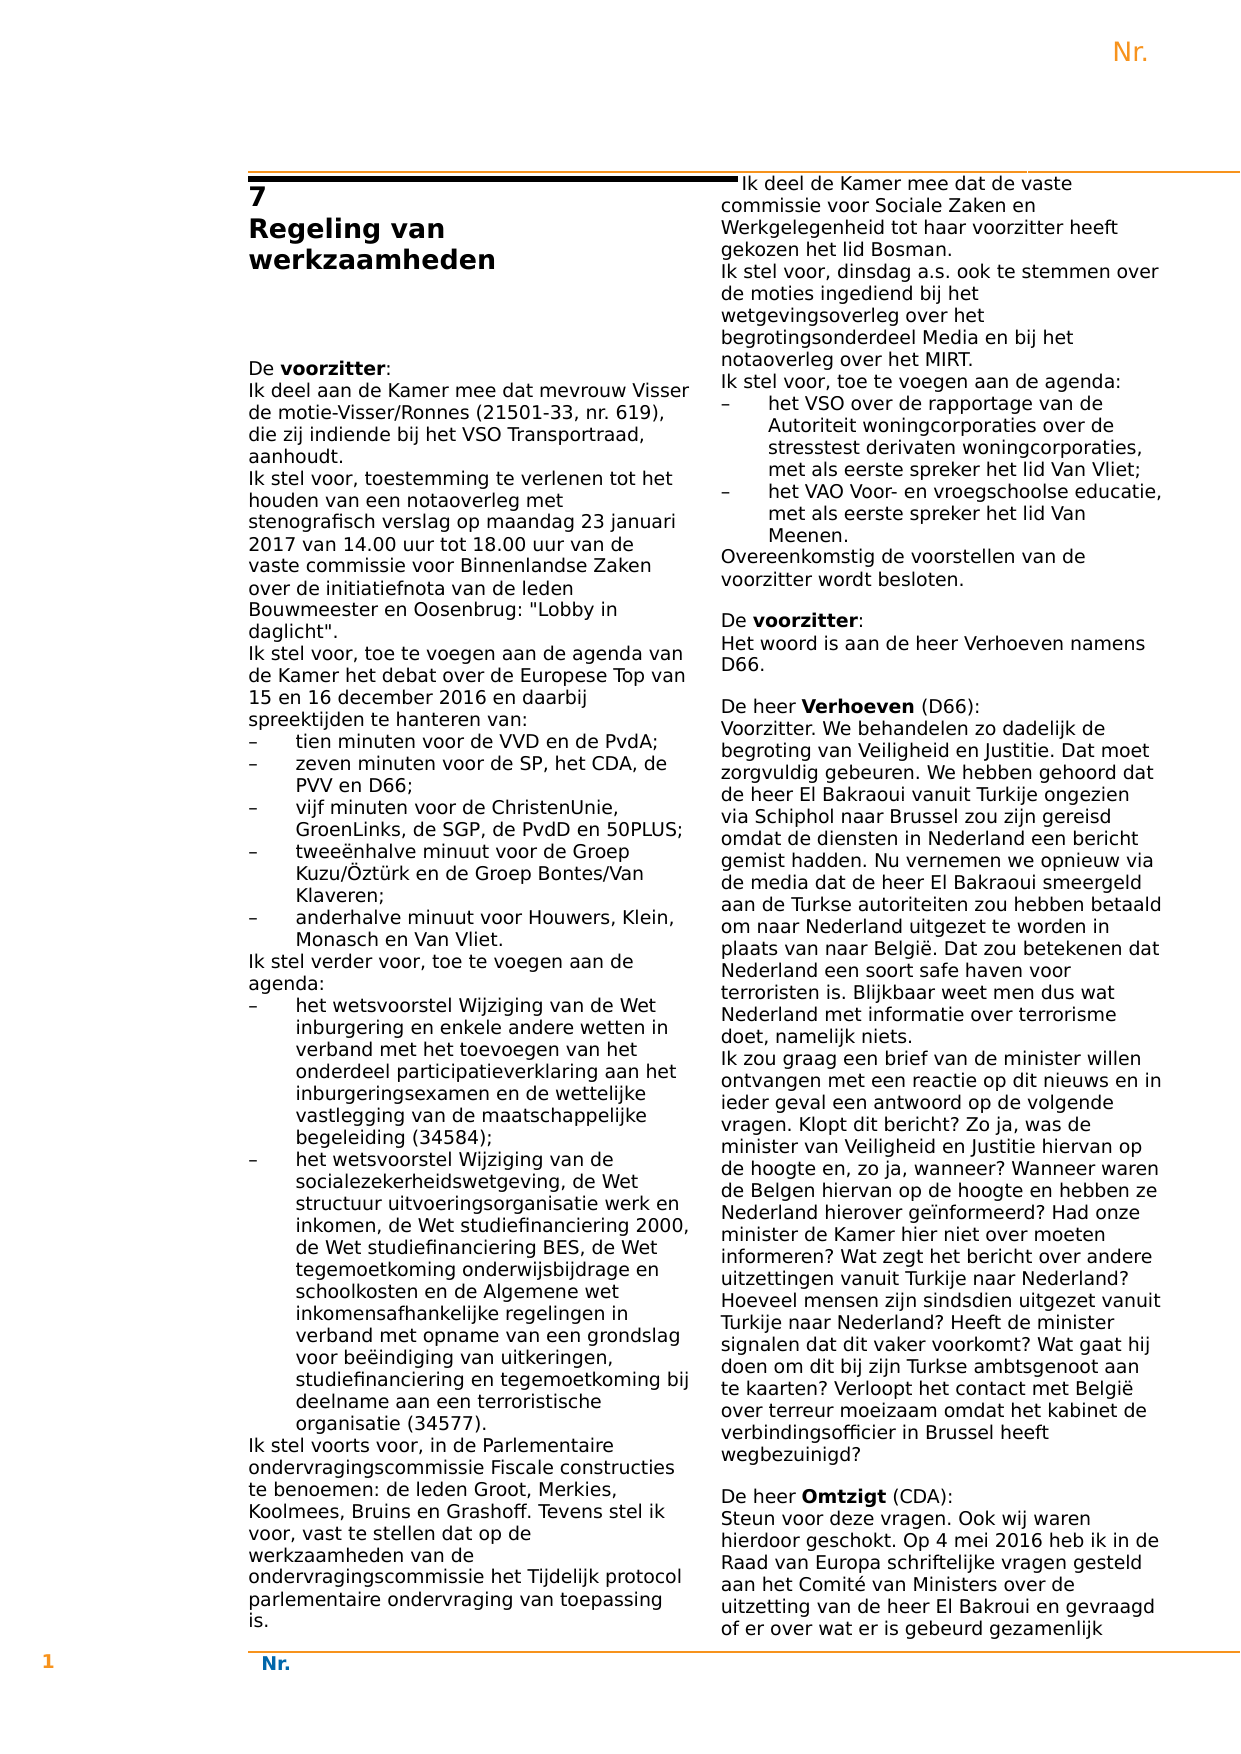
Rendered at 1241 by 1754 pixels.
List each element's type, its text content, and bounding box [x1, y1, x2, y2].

text Ik deel de Kamer mee dat de vaste commissie voor Sociale Zaken en Werkgelegenheid tot haar voorzitter heeft gekozen het lid Bosman. [721, 173, 1163, 261]
text Ik stel voor, toestemming te verlenen tot het houden van een notaoverleg met stenografisch verslag op maandag 23 januari 2017 van 14.00 uur tot 18.00 uur van de vaste commissie voor Binnenlandse Zaken over de initiatiefnota van de leden Bouwmeester en Oosenbrug: "Lobby in daglicht". [248, 467, 691, 643]
list het wetsvoorstel Wijziging van de socialezekerheidswetgeving, de Wet structuur uitvoeringsorganisatie werk en inkomen, de Wet studiefinanciering 2000, de Wet studiefinanciering BES, de Wet tegemoetkoming onderwijsbijdrage en schoolkosten en de Algemene wet inkomensafhankelijke regelingen in verband met opname van een grondslag voor beëindiging van uitkeringen, studiefinanciering en tegemoetkoming bij deelname aan een terroristische organisatie (34577). [248, 1149, 691, 1434]
text Ik zou graag een brief van de minister willen ontvangen met een reactie op dit nieuws en in ieder geval een antwoord op de volgende vragen. Klopt dit bericht? Zo ja, was de minister van Veiligheid en Justitie hiervan op de hoogte en, zo ja, wanneer? Wanneer waren de Belgen hiervan op de hoogte en hebben ze Nederland hierover geïnformeerd? Had onze minister de Kamer hier niet over moeten informeren? Wat zegt het bericht over andere uitzettingen vanuit Turkije naar Nederland? Hoeveel mensen zijn sindsdien uitgezet vanuit Turkije naar Nederland? Heeft de minister signalen dat dit vaker voorkomt? Wat gaat hij doen om dit bij zijn Turkse ambtsgenoot aan te kaarten? Verloopt het contact met België over terreur moeizaam omdat het kabinet de verbindingsofficier in Brussel heeft wegbezuinigd? [721, 1048, 1163, 1466]
text Ik deel aan de Kamer mee dat mevrouw Visser de motie-Visser/Ronnes (21501-33, nr. 619), die zij indiende bij het VSO Transportraad, aanhoudt. [248, 379, 691, 467]
text Ik stel voor, toe te voegen aan de agenda van de Kamer het debat over de Europese Top van 15 en 16 december 2016 en daarbij spreektijden te hanteren van: [248, 643, 691, 731]
list vijf minuten voor de ChristenUnie, GroenLinks, de SGP, de PvdD en 50PLUS; [248, 797, 691, 841]
text Het woord is aan de heer Verhoeven namens D66. [721, 632, 1163, 676]
text Overeenkomstig de voorstellen van de voorzitter wordt besloten. [721, 546, 1163, 590]
list tien minuten voor de VVD en de PvdA; [248, 731, 691, 753]
text De heer Verhoeven (D66): [721, 696, 1163, 718]
list het VSO over de rapportage van de Autoriteit woningcorporaties over de stresstest derivaten woningcorporaties, met als eerste spreker het lid Van Vliet; [721, 393, 1163, 481]
list anderhalve minuut voor Houwers, Klein, Monasch en Van Vliet. [248, 907, 691, 951]
list tweeënhalve minuut voor de Groep Kuzu/Öztürk en de Groep Bontes/Van Klaveren; [248, 841, 691, 907]
list zeven minuten voor de SP, het CDA, de PVV en D66; [248, 753, 691, 797]
list het wetsvoorstel Wijziging van de Wet inburgering en enkele andere wetten in verband met het toevoegen van het onderdeel participatieverklaring aan het inburgeringsexamen en de wettelijke vastlegging van de maatschappelijke begeleiding (34584); [248, 995, 691, 1149]
text Ik stel voorts voor, in de Parlementaire ondervragingscommissie Fiscale constructies te benoemen: de leden Groot, Merkies, Koolmees, Bruins en Grashoff. Tevens stel ik voor, vast te stellen dat op de werkzaamheden van de ondervragingscommissie het Tijdelijk protocol parlementaire ondervraging van toepassing is. [248, 1434, 691, 1632]
text Ik stel voor, toe te voegen aan de agenda: [721, 371, 1163, 393]
text De voorzitter: [721, 610, 1163, 632]
text Ik stel verder voor, toe te voegen aan de agenda: [248, 951, 691, 995]
text Voorzitter. We behandelen zo dadelijk de begroting van Veiligheid en Justitie. Dat moet zorgvuldig gebeuren. We hebben gehoord dat de heer El Bakraoui vanuit Turkije ongezien via Schiphol naar Brussel zou zijn gereisd omdat de diensten in Nederland een bericht gemist hadden. Nu vernemen we opnieuw via de media dat de heer El Bakraoui smeergeld aan de Turkse autoriteiten zou hebben betaald om naar Nederland uitgezet te worden in plaats van naar België. Dat zou betekenen dat Nederland een soort safe haven voor terroristen is. Blijkbaar weet men dus wat Nederland met informatie over terrorisme doet, namelijk niets. [721, 718, 1163, 1048]
text De heer Omtzigt (CDA): [721, 1486, 1163, 1508]
title 7 Regeling van werkzaamheden [248, 182, 691, 276]
list het VAO Voor- en vroegschoolse educatie, met als eerste spreker het lid Van Meenen. [721, 481, 1163, 546]
text De voorzitter: [248, 358, 691, 379]
text Steun voor deze vragen. Ook wij waren hierdoor geschokt. Op 4 mei 2016 heb ik in de Raad van Europa schriftelijke vragen gesteld aan het Comité van Ministers over de uitzetting van de heer El Bakroui en gevraagd of er over wat er is gebeurd gezamenlijk [721, 1508, 1163, 1639]
text Ik stel voor, dinsdag a.s. ook te stemmen over de moties ingediend bij het wetgevingsoverleg over het begrotingsonderdeel Media en bij het notaoverleg over het MIRT. [721, 261, 1163, 371]
